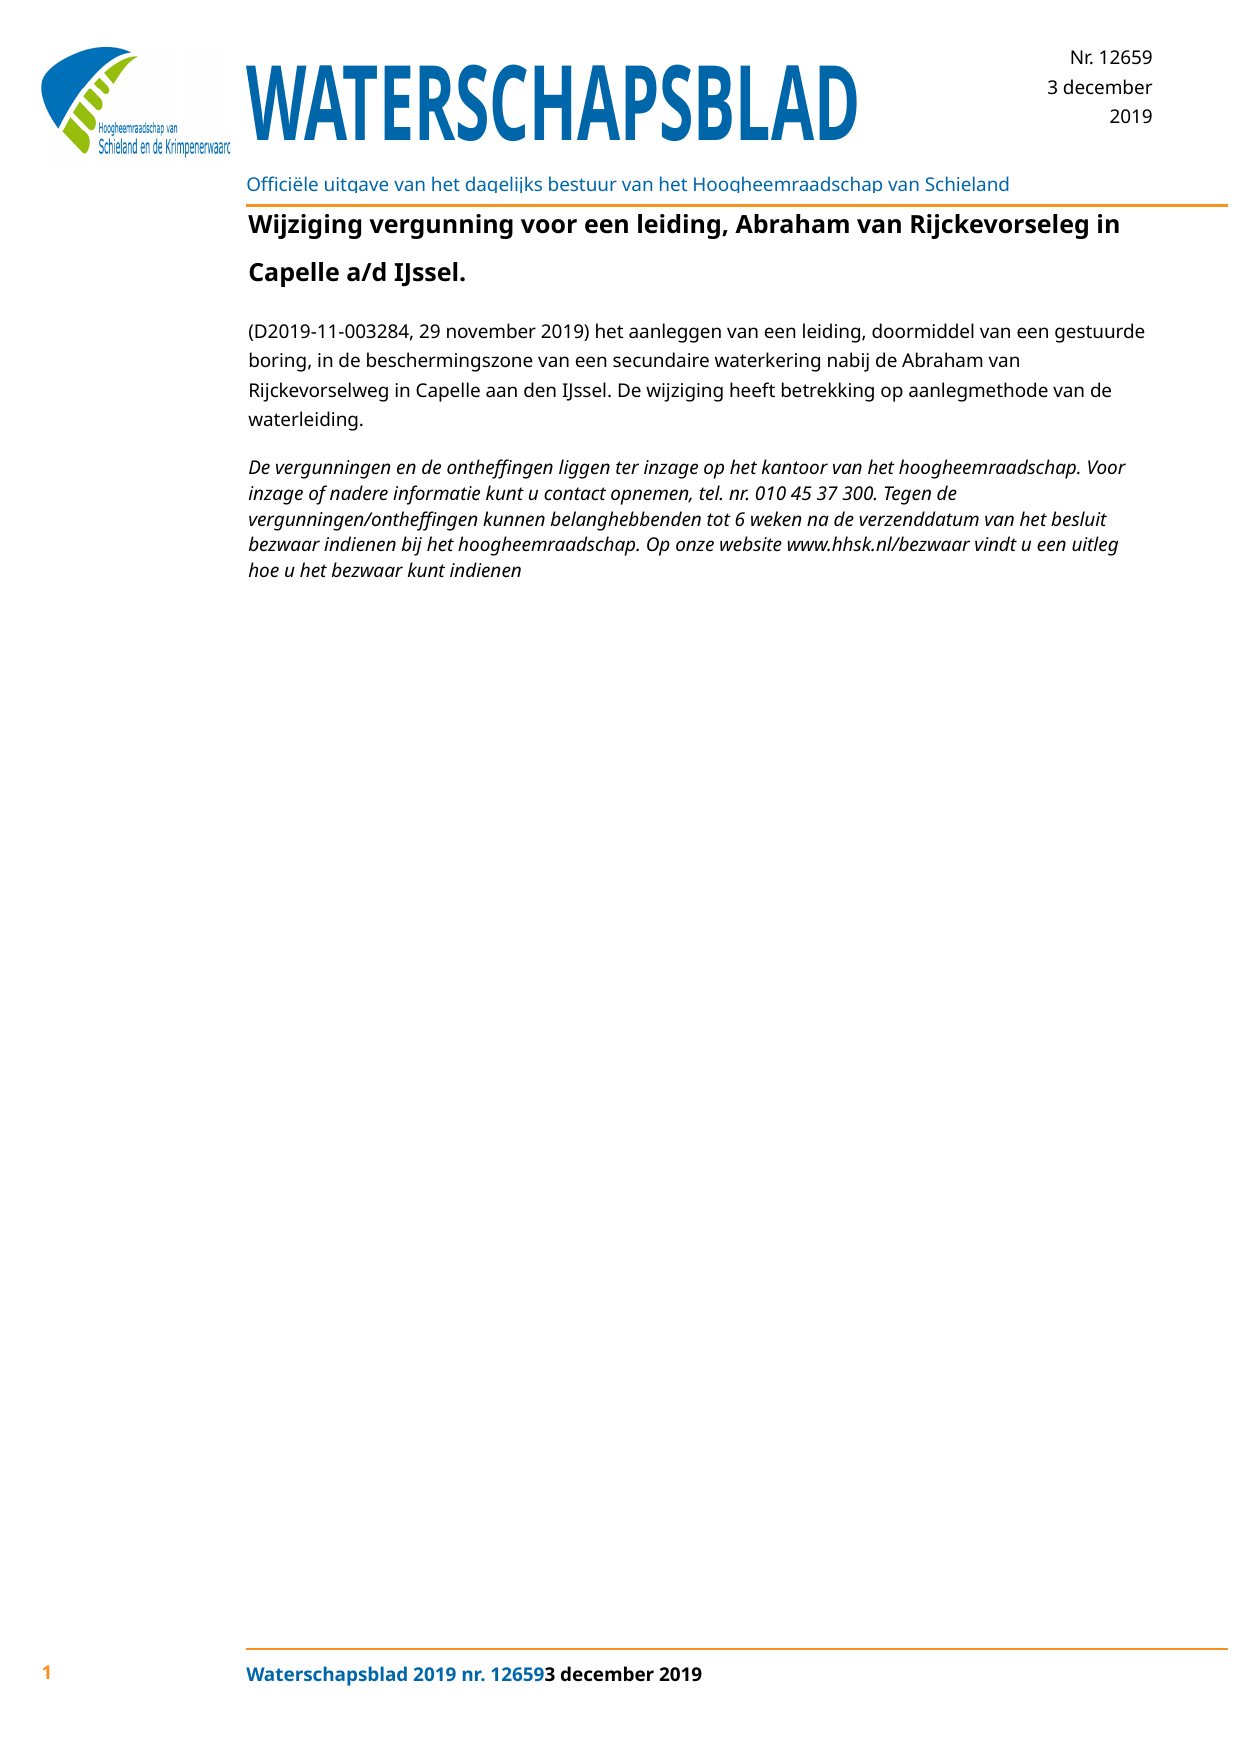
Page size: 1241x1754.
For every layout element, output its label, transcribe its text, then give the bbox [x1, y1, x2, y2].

text (D2019-11-003284, 29 november 2019) het aanleggen van een leiding, doormiddel van een gestuurde boring, in de beschermingszone van een secundaire waterkering nabij de Abraham van Rijckevorselweg in Capelle aan den IJssel. De wijziging heeft betrekking op aanlegmethode van de waterleiding. [248, 318, 1152, 432]
picture [41, 47, 231, 172]
text De vergunningen en de ontheffingen liggen ter inzage op het kantoor van het hoogheemraadschap. Voor inzage of nadere informatie kunt u contact opnemen, tel. nr. 010 45 37 300. Tegen de vergunningen/ontheffingen kunnen belanghebbenden tot 6 weken na de verzenddatum van het besluit bezwaar indienen bij het hoogheemraadschap. Op onze website www.hhsk.nl/bezwaar vindt u een uitleg hoe u het bezwaar kunt indienen [248, 454, 1152, 583]
text Wijziging vergunning voor een leiding, Abraham van Rijckevorseleg in Capelle a/d IJssel. [248, 207, 1152, 288]
